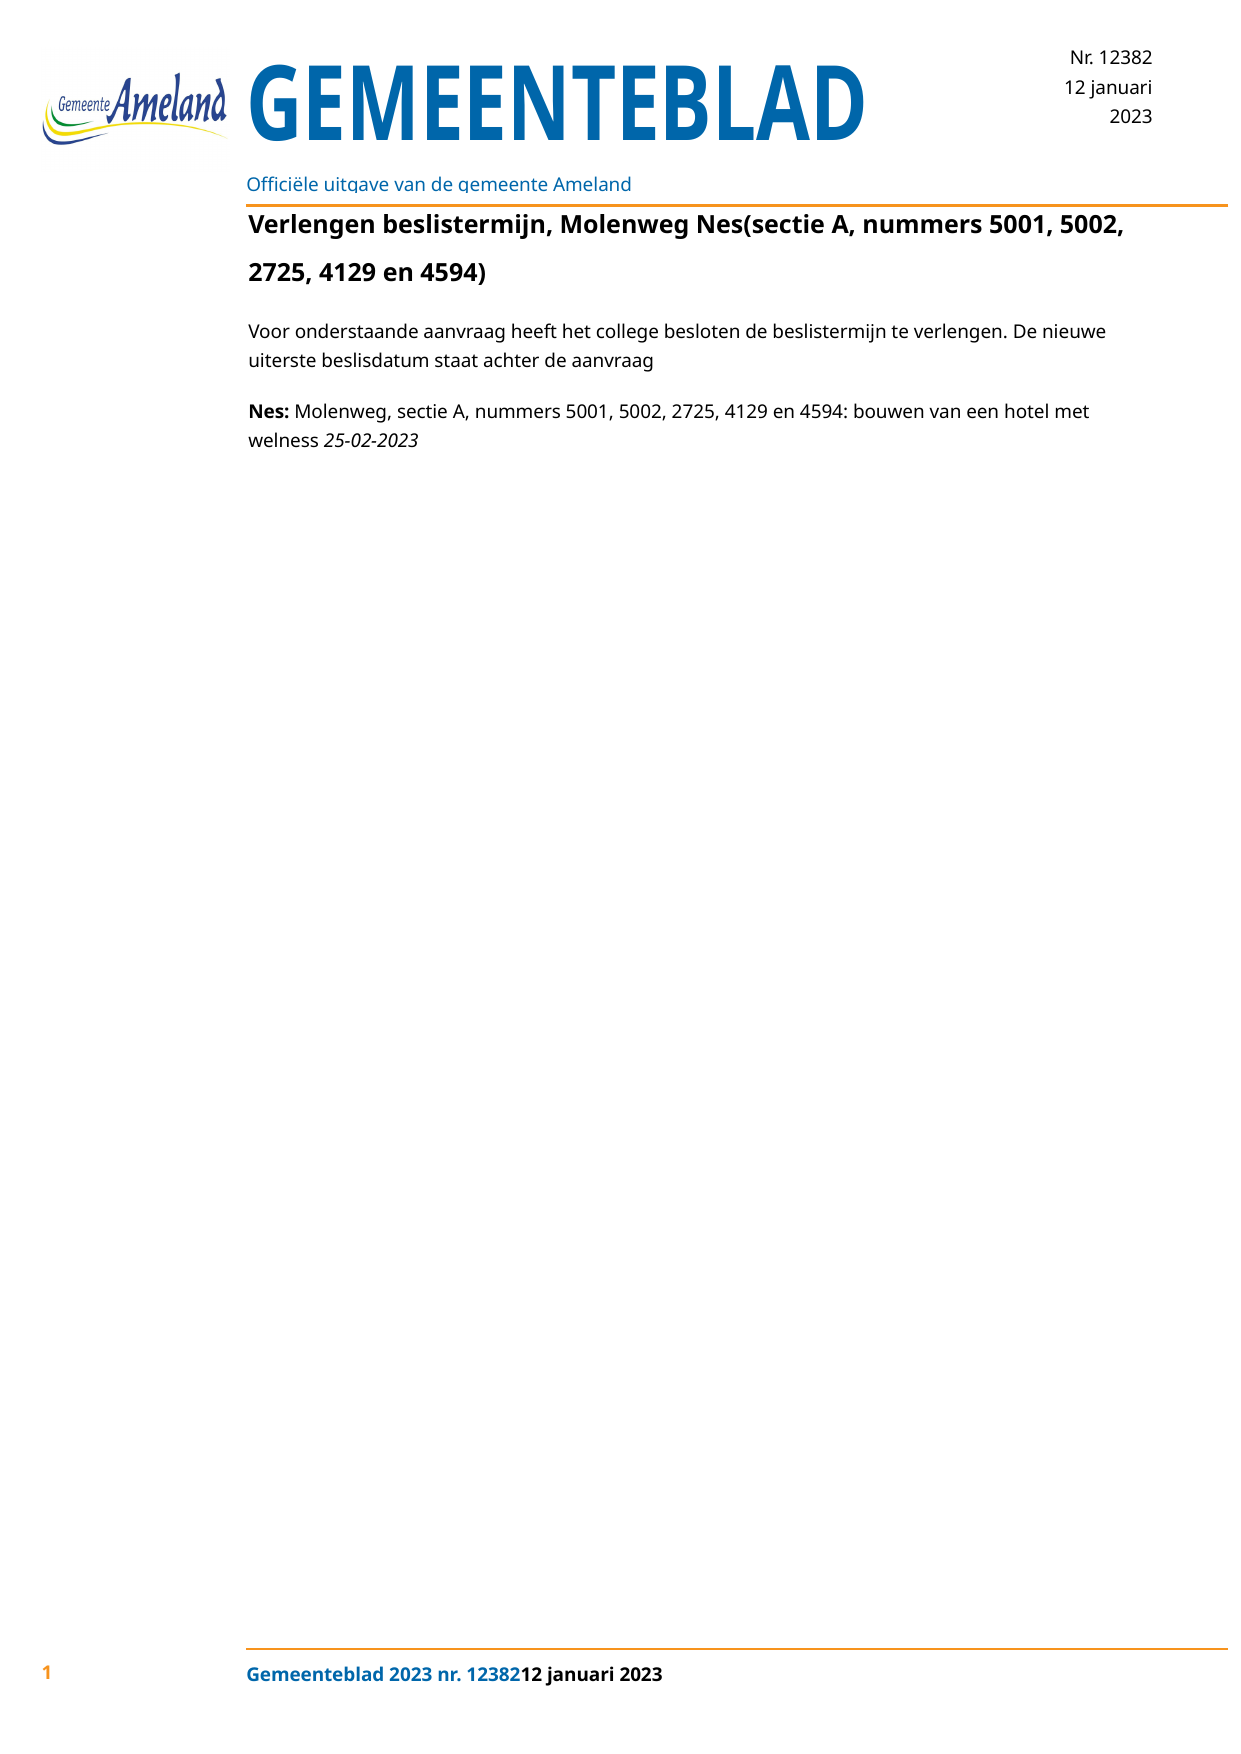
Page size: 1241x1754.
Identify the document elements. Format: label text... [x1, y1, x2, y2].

text Verlengen beslistermijn, Molenweg Nes(sectie A, nummers 5001, 5002, 2725, 4129 en 4594) [248, 207, 1152, 288]
text Nes: Molenweg, sectie A, nummers 5001, 5002, 2725, 4129 en 4594: bouwen van een hotel met welness 25-02-2023 [248, 398, 1152, 453]
picture [41, 47, 231, 172]
text Voor onderstaande aanvraag heeft het college besloten de beslistermijn te verlengen. De nieuwe uiterste beslisdatum staat achter de aanvraag [248, 318, 1152, 373]
